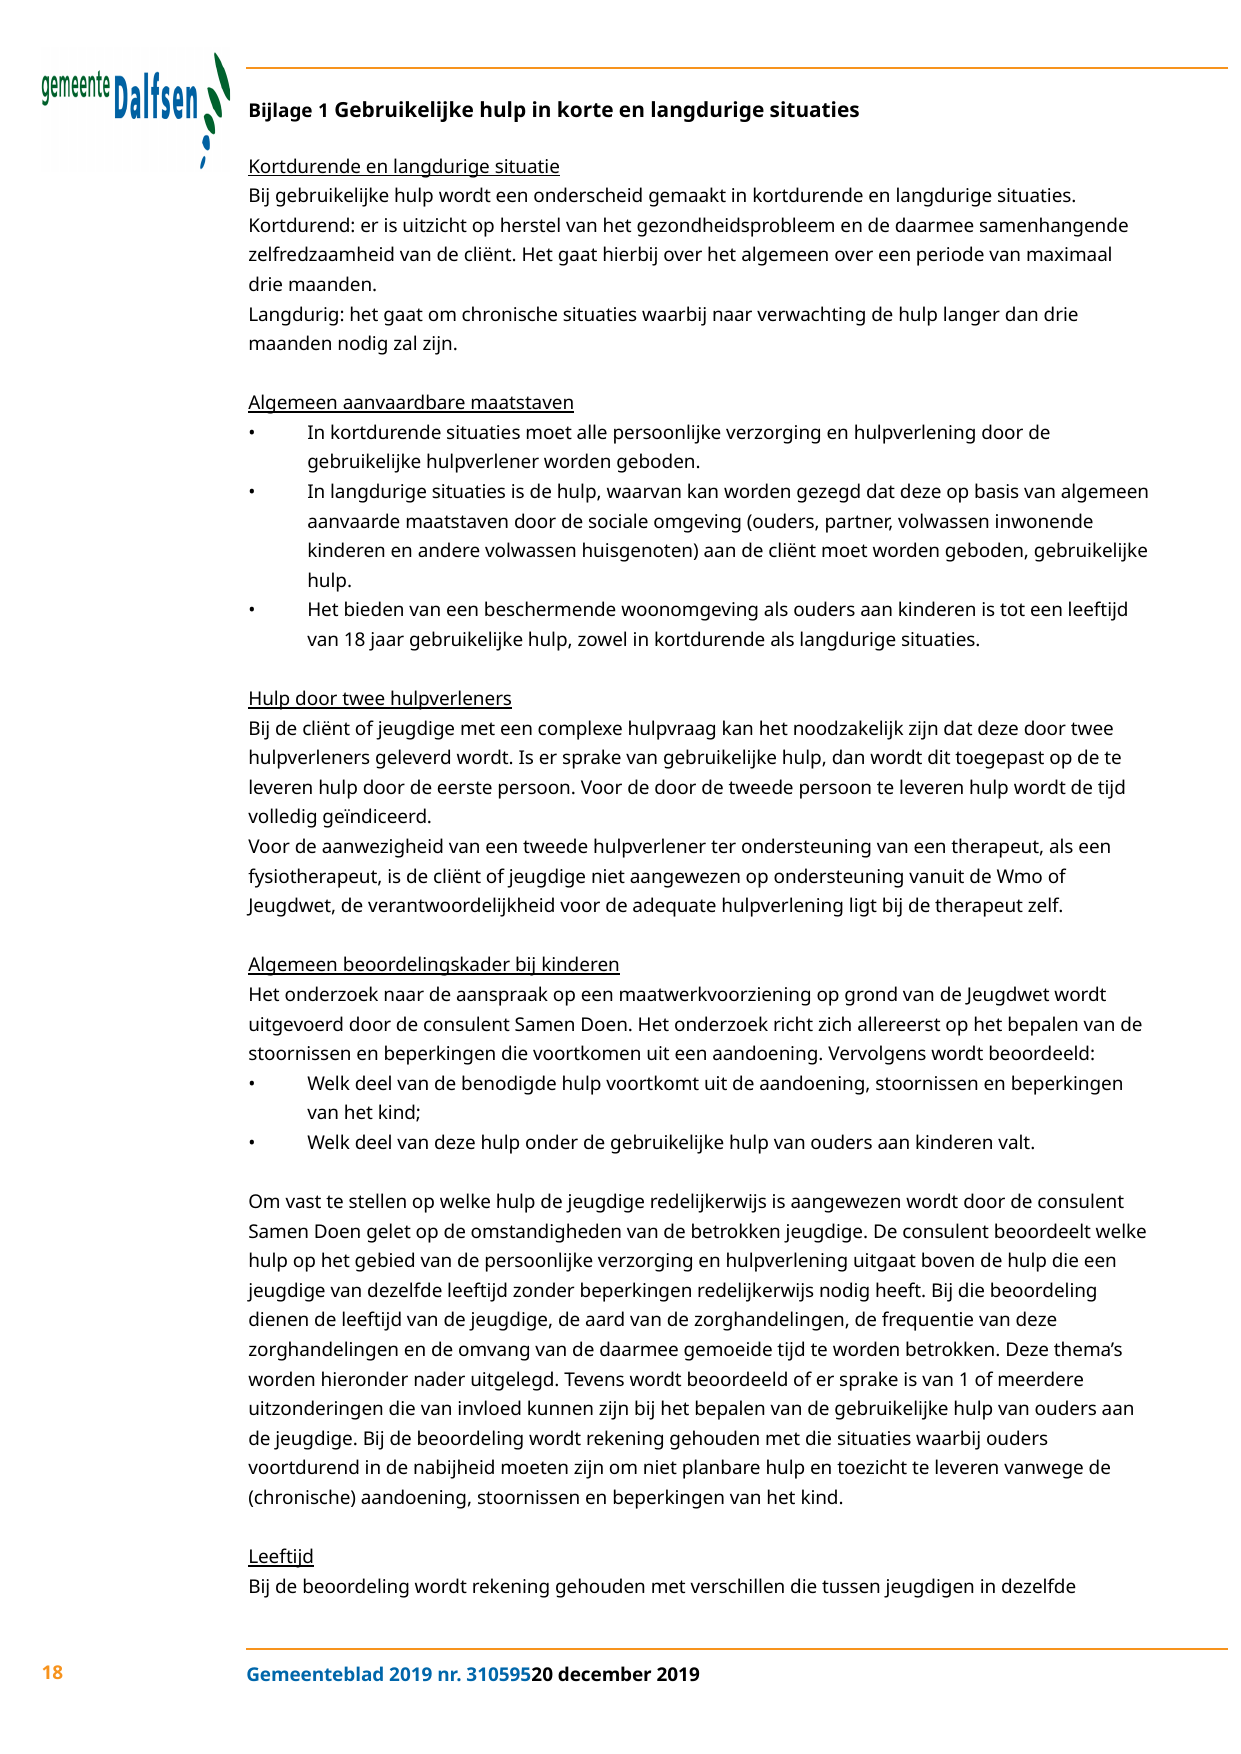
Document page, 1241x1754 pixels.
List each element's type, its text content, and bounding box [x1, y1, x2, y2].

text Bij de beoordeling wordt rekening gehouden met verschillen die tussen jeugdigen in dezelfde [248, 1573, 1152, 1599]
text Kortdurend: er is uitzicht op herstel van het gezondheidsprobleem en de daarmee samenhangende zelfredzaamheid van de cliënt. Het gaat hierbij over het algemeen over een periode van maximaal drie maanden. [248, 212, 1152, 297]
text Het onderzoek naar de aanspraak op een maatwerkvoorziening op grond van de Jeugdwet wordt uitgevoerd door de consulent Samen Doen. Het onderzoek richt zich allereerst op het bepalen van de stoornissen en beperkingen die voortkomen uit een aandoening. Vervolgens wordt beoordeeld: [248, 981, 1152, 1066]
text Langdurig: het gaat om chronische situaties waarbij naar verwachting de hulp langer dan drie maanden nodig zal zijn. [248, 301, 1152, 356]
list Het bieden van een beschermende woonomgeving als ouders aan kinderen is tot een leeftijd van 18 jaar gebruikelijke hulp, zowel in kortdurende als langdurige situaties. [248, 597, 1152, 652]
text Bij de cliënt of jeugdige met een complexe hulpvraag kan het noodzakelijk zijn dat deze door twee hulpverleners geleverd wordt. Is er sprake van gebruikelijke hulp, dan wordt dit toegepast op de te leveren hulp door de eerste persoon. Voor de door de tweede persoon te leveren hulp wordt de tijd volledig geïndiceerd. [248, 715, 1152, 829]
text Om vast te stellen op welke hulp de jeugdige redelijkerwijs is aangewezen wordt door de consulent Samen Doen gelet op de omstandigheden van de betrokken jeugdige. De consulent beoordeelt welke hulp op het gebied van de persoonlijke verzorging en hulpverlening uitgaat boven de hulp die een jeugdige van dezelfde leeftijd zonder beperkingen redelijkerwijs nodig heeft. Bij die beoordeling dienen de leeftijd van de jeugdige, de aard van de zorghandelingen, de frequentie van deze zorghandelingen en de omvang van de daarmee gemoeide tijd te worden betrokken. Deze thema’s worden hieronder nader uitgelegd. Tevens wordt beoordeeld of er sprake is van 1 of meerdere uitzonderingen die van invloed kunnen zijn bij het bepalen van de gebruikelijke hulp van ouders aan de jeugdige. Bij de beoordeling wordt rekening gehouden met die situaties waarbij ouders voortdurend in de nabijheid moeten zijn om niet planbare hulp en toezicht te leveren vanwege de (chronische) aandoening, stoornissen en beperkingen van het kind. [248, 1188, 1152, 1510]
text Algemeen aanvaardbare maatstaven [248, 389, 1152, 415]
picture [41, 47, 231, 172]
text Bij gebruikelijke hulp wordt een onderscheid gemaakt in kortdurende en langdurige situaties. [248, 182, 1152, 208]
list Welk deel van de benodigde hulp voortkomt uit de aandoening, stoornissen en beperkingen van het kind; [248, 1070, 1152, 1125]
text Hulp door twee hulpverleners [248, 685, 1152, 711]
text Leeftijd [248, 1543, 1152, 1569]
list In langdurige situaties is de hulp, waarvan kan worden gezegd dat deze op basis van algemeen aanvaarde maatstaven door de sociale omgeving (ouders, partner, volwassen inwonende kinderen en andere volwassen huisgenoten) aan de cliënt moet worden geboden, gebruikelijke hulp. [248, 478, 1152, 593]
text Voor de aanwezigheid van een tweede hulpverlener ter ondersteuning van een therapeut, als een fysiotherapeut, is de cliënt of jeugdige niet aangewezen op ondersteuning vanuit de Wmo of Jeugdwet, de verantwoordelijkheid voor de adequate hulpverlening ligt bij de therapeut zelf. [248, 833, 1152, 918]
list Welk deel van deze hulp onder de gebruikelijke hulp van ouders aan kinderen valt. [248, 1129, 1152, 1155]
text Kortdurende en langdurige situatie [248, 153, 1152, 179]
text Algemeen beoordelingskader bij kinderen [248, 952, 1152, 977]
text Bijlage 1 Gebruikelijke hulp in korte en langdurige situaties [248, 95, 1152, 123]
list In kortdurende situaties moet alle persoonlijke verzorging en hulpverlening door de gebruikelijke hulpverlener worden geboden. [248, 419, 1152, 474]
